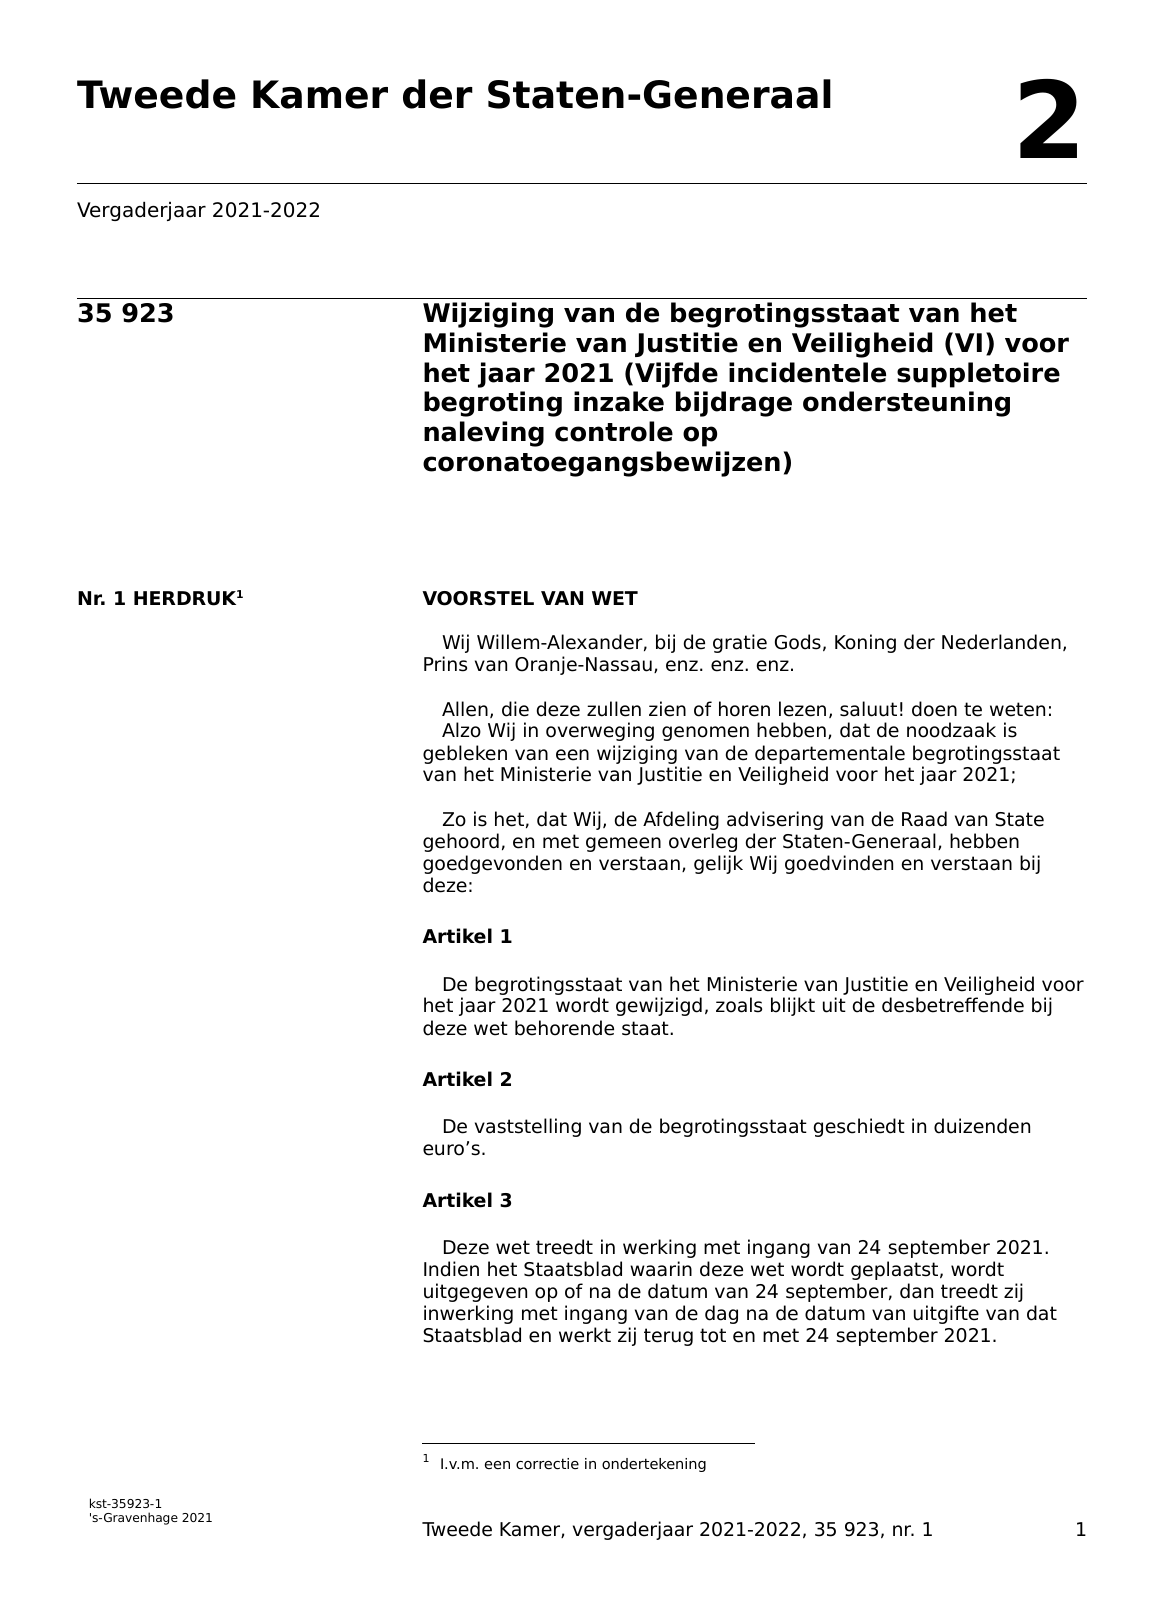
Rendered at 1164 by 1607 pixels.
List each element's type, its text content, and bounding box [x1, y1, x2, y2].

subtitle 35 923 Wijziging van de begrotingsstaat van het Ministerie van Justitie en Veiligheid (VI) voor het jaar 2021 (Vijfde incidentele suppletoire begroting inzake bijdrage ondersteuning naleving controle op coronatoegangsbewijzen) [77, 299, 1087, 477]
text Allen, die deze zullen zien of horen lezen, saluut! doen te weten: [422, 698, 1087, 720]
text Alzo Wij in overweging genomen hebben, dat de noodzaak is gebleken van een wijziging van de departementale begrotingsstaat van het Ministerie van Justitie en Veiligheid voor het jaar 2021; [422, 720, 1087, 786]
table_header Tweede Kamer der Staten-Generaal [77, 59, 886, 183]
text De vaststelling van de begrotingsstaat geschiedt in duizenden euro’s. [422, 1116, 1087, 1160]
subtitle Nr. 1 HERDRUK VOORSTEL VAN WET [77, 588, 1087, 610]
text kst-35923-1 [88, 1497, 323, 1511]
subtitle Artikel 2 [422, 1069, 1087, 1091]
subtitle Artikel 3 [422, 1190, 1087, 1212]
text 's-Gravenhage 2021 [88, 1511, 323, 1525]
text Zo is het, dat Wij, de Afdeling advisering van de Raad van State gehoord, en met gemeen overleg der Staten-Generaal, hebben goedgevonden en verstaan, gelijk Wij goedvinden en verstaan bij deze: [422, 808, 1087, 896]
subtitle Artikel 1 [422, 926, 1087, 948]
text I.v.m. een correctie in ondertekening [422, 1452, 1087, 1474]
text De begrotingsstaat van het Ministerie van Justitie en Veiligheid voor het jaar 2021 wordt gewijzigd, zoals blijkt uit de desbetreffende bij deze wet behorende staat. [422, 973, 1087, 1039]
text Deze wet treedt in werking met ingang van 24 september 2021. Indien het Staatsblad waarin deze wet wordt geplaatst, wordt uitgegeven op of na de datum van 24 september, dan treedt zij inwerking met ingang van de dag na de datum van uitgifte van dat Staatsblad en werkt zij terug tot en met 24 september 2021. [422, 1237, 1087, 1347]
table_header 2 [886, 59, 1087, 183]
text Wij Willem-Alexander, bij de gratie Gods, Koning der Nederlanden, Prins van Oranje-Nassau, enz. enz. enz. [422, 632, 1087, 676]
table_cell Vergaderjaar 2021-2022 [77, 184, 1087, 298]
